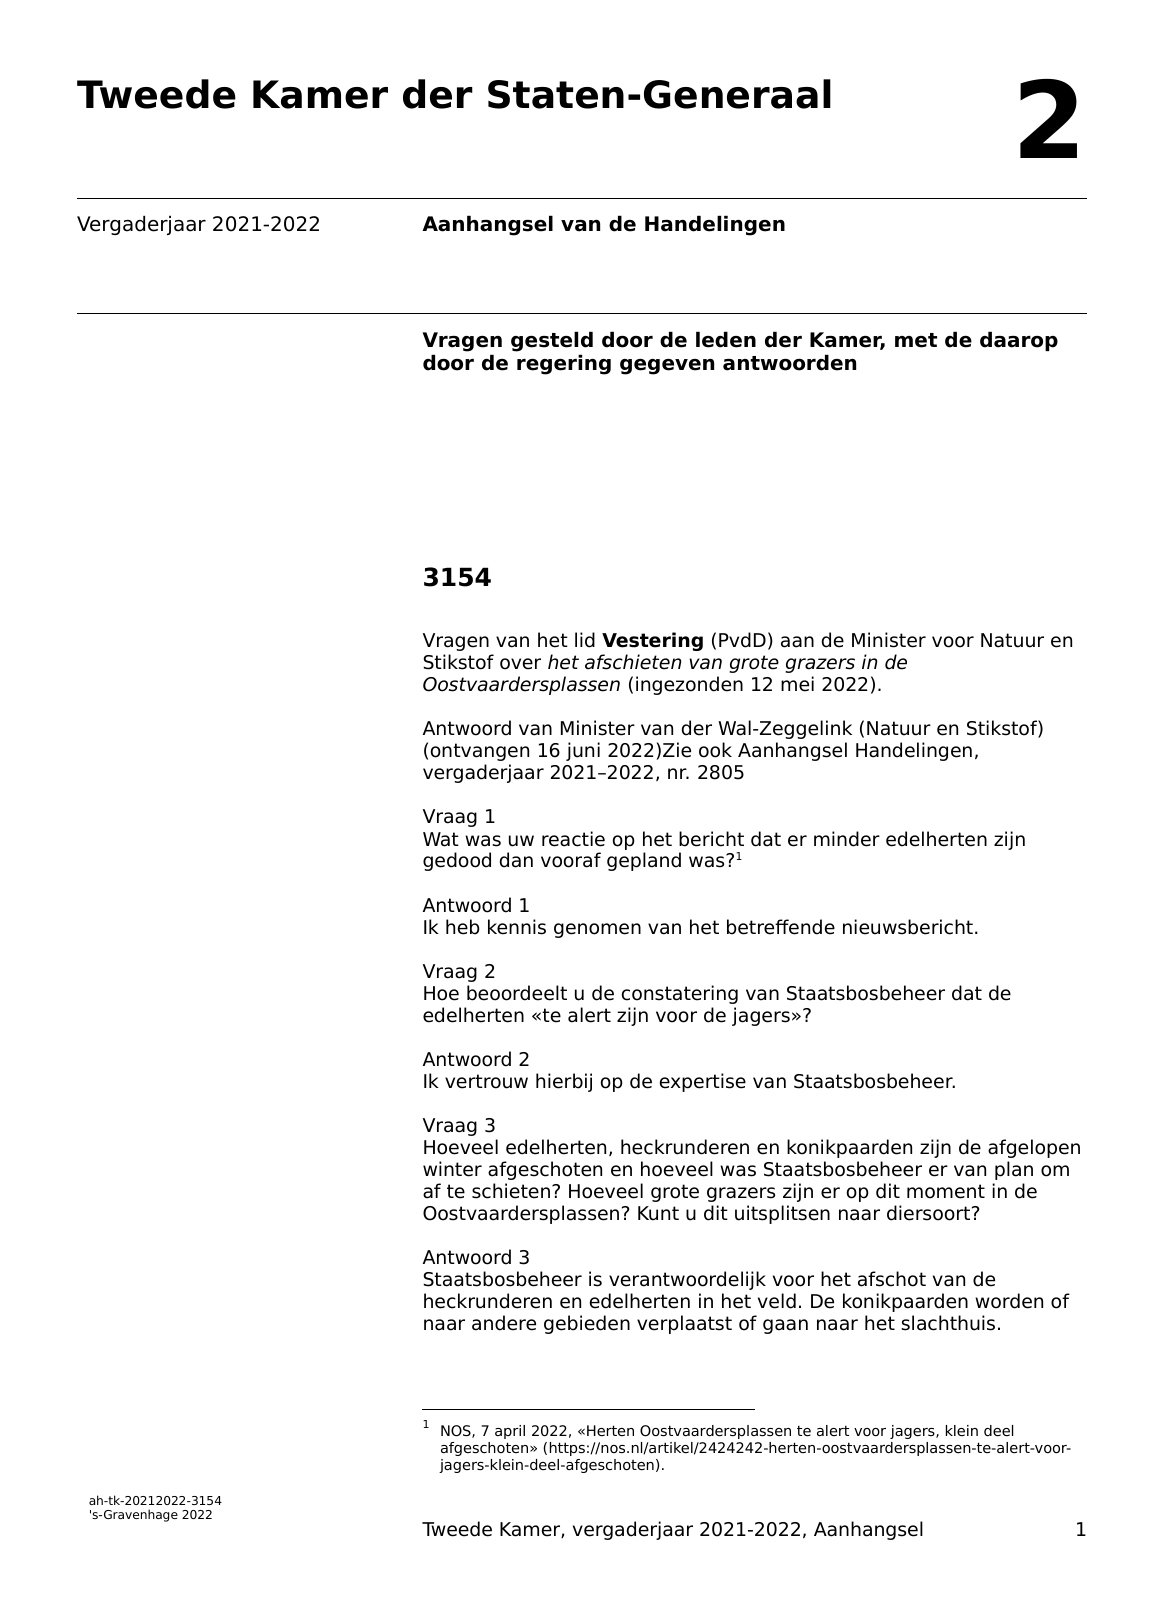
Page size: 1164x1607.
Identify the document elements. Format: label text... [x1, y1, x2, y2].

table_cell Vragen gesteld door de leden der Kamer, met de daarop door de regering gegeven antwoorden [422, 314, 1087, 375]
text 3154 [422, 563, 1087, 592]
text Wat was uw reactie op het bericht dat er minder edelherten zijn gedood dan vooraf gepland was? [422, 828, 1087, 872]
text NOS, 7 april 2022, «Herten Oostvaardersplassen te alert voor jagers, klein deel afgeschoten» (https://nos.nl/artikel/2424242-herten-oostvaardersplassen-te-alert-voor-jagers-klein-deel-afgeschoten). [422, 1418, 1087, 1474]
text Antwoord 2 [422, 1049, 1087, 1071]
text Staatsbosbeheer is verantwoordelijk voor het afschot van de heckrunderen en edelherten in het veld. De konikpaarden worden of naar andere gebieden verplaatst of gaan naar het slachthuis. [422, 1269, 1087, 1335]
text ah-tk-20212022-3154 [88, 1494, 323, 1508]
table_cell Vergaderjaar 2021-2022 [77, 199, 422, 313]
text Hoe beoordeelt u de constatering van Staatsbosbeheer dat de edelherten «te alert zijn voor de jagers»? [422, 983, 1087, 1027]
text Antwoord 3 [422, 1247, 1087, 1269]
text Vraag 1 [422, 806, 1087, 828]
table_cell [77, 314, 422, 375]
text Vraag 2 [422, 961, 1087, 983]
table_cell Aanhangsel van de Handelingen [422, 199, 1087, 313]
text 's-Gravenhage 2022 [88, 1508, 323, 1522]
text Ik heb kennis genomen van het betreffende nieuwsbericht. [422, 917, 1087, 938]
table_header Tweede Kamer der Staten-Generaal [77, 59, 886, 198]
text Hoeveel edelherten, heckrunderen en konikpaarden zijn de afgelopen winter afgeschoten en hoeveel was Staatsbosbeheer er van plan om af te schieten? Hoeveel grote grazers zijn er op dit moment in de Oostvaardersplassen? Kunt u dit uitsplitsen naar diersoort? [422, 1137, 1087, 1225]
text Antwoord van Minister van der Wal-Zeggelink (Natuur en Stikstof) (ontvangen 16 juni 2022)Zie ook Aanhangsel Handelingen, vergaderjaar 2021–2022, nr. 2805 [422, 718, 1087, 784]
text Ik vertrouw hierbij op de expertise van Staatsbosbeheer. [422, 1071, 1087, 1093]
text Vraag 3 [422, 1115, 1087, 1137]
text Antwoord 1 [422, 894, 1087, 917]
table_header 2 [886, 59, 1087, 198]
text Vragen van het lid Vestering (PvdD) aan de Minister voor Natuur en Stikstof over het afschieten van grote grazers in de Oostvaardersplassen (ingezonden 12 mei 2022). [422, 630, 1087, 696]
